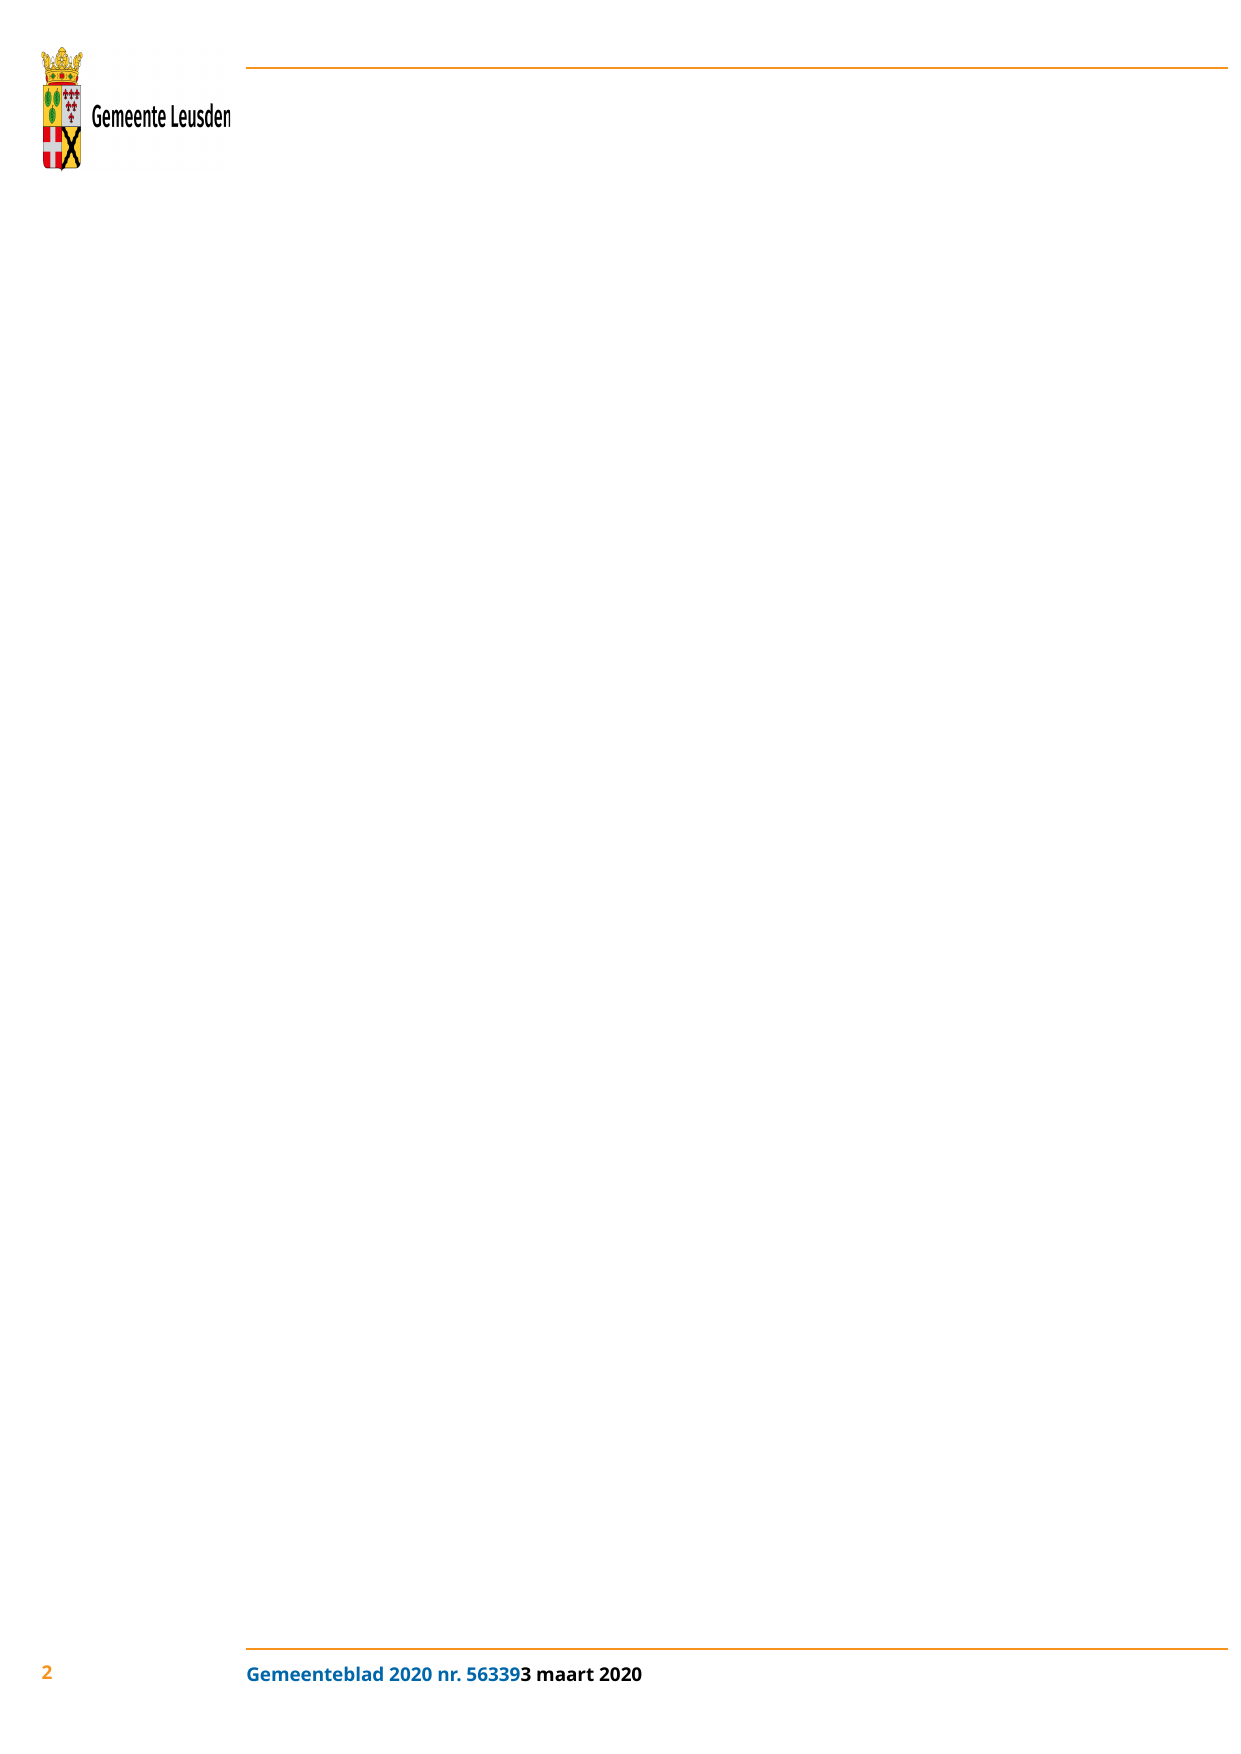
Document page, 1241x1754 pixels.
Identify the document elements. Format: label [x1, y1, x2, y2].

picture [41, 47, 231, 172]
